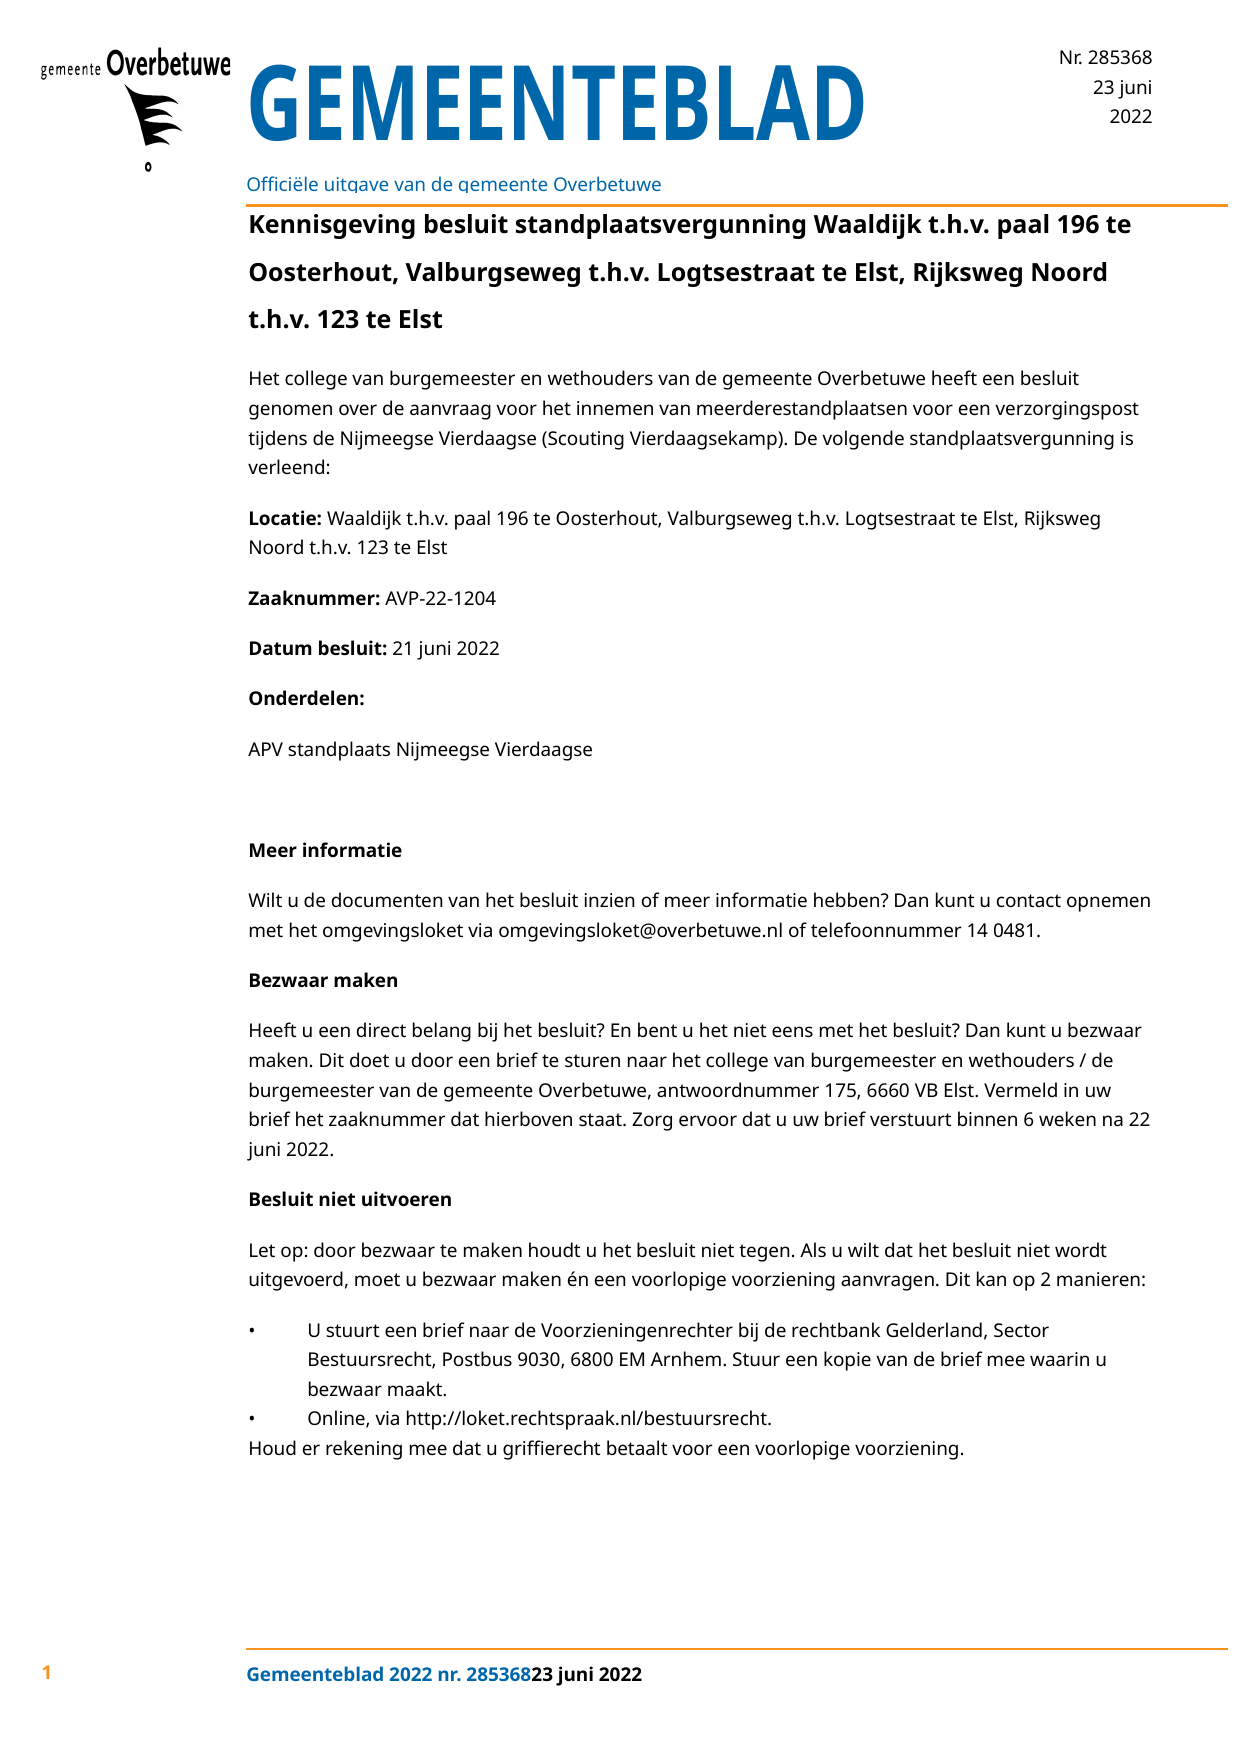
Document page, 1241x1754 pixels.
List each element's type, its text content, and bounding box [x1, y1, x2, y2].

text Heeft u een direct belang bij het besluit? En bent u het niet eens met het besluit? Dan kunt u bezwaar maken. Dit doet u door een brief te sturen naar het college van burgemeester en wethouders / de burgemeester van de gemeente Overbetuwe, antwoordnummer 175, 6660 VB Elst. Vermeld in uw brief het zaaknummer dat hierboven staat. Zorg ervoor dat u uw brief verstuurt binnen 6 weken na 22 juni 2022. [248, 1018, 1152, 1162]
text Locatie: Waaldijk t.h.v. paal 196 te Oosterhout, Valburgseweg t.h.v. Logtsestraat te Elst, Rijksweg Noord t.h.v. 123 te Elst [248, 505, 1152, 560]
text Datum besluit: 21 juni 2022 [248, 635, 1152, 661]
text APV standplaats Nijmeegse Vierdaagse [248, 736, 1152, 762]
text Houd er rekening mee dat u griffierecht betaalt voor een voorlopige voorziening. [248, 1435, 1152, 1461]
text Besluit niet uitvoeren [248, 1186, 1152, 1212]
text Bezwaar maken [248, 967, 1152, 993]
text Onderdelen: [248, 686, 1152, 711]
list U stuurt een brief naar de Voorzieningenrechter bij de rechtbank Gelderland, Sector Bestuursrecht, Postbus 9030, 6800 EM Arnhem. Stuur een kopie van de brief mee waarin u bezwaar maakt. [248, 1317, 1152, 1402]
text Meer informatie [248, 837, 1152, 862]
list Online, via http://loket.rechtspraak.nl/bestuursrecht. [248, 1406, 1152, 1431]
picture [41, 47, 231, 172]
text Kennisgeving besluit standplaatsvergunning Waaldijk t.h.v. paal 196 te Oosterhout, Valburgseweg t.h.v. Logtsestraat te Elst, Rijksweg Noord t.h.v. 123 te Elst [248, 207, 1152, 336]
text Let op: door bezwaar te maken houdt u het besluit niet tegen. Als u wilt dat het besluit niet wordt uitgevoerd, moet u bezwaar maken én een voorlopige voorziening aanvragen. Dit kan op 2 manieren: [248, 1237, 1152, 1292]
text Zaaknummer: AVP-22-1204 [248, 585, 1152, 610]
text Het college van burgemeester en wethouders van de gemeente Overbetuwe heeft een besluit genomen over de aanvraag voor het innemen van meerderestandplaatsen voor een verzorgingspost tijdens de Nijmeegse Vierdaagse (Scouting Vierdaagsekamp). De volgende standplaatsvergunning is verleend: [248, 366, 1152, 480]
text Wilt u de documenten van het besluit inzien of meer informatie hebben? Dan kunt u contact opnemen met het omgevingsloket via omgevingsloket@overbetuwe.nl of telefoonnummer 14 0481. [248, 887, 1152, 942]
